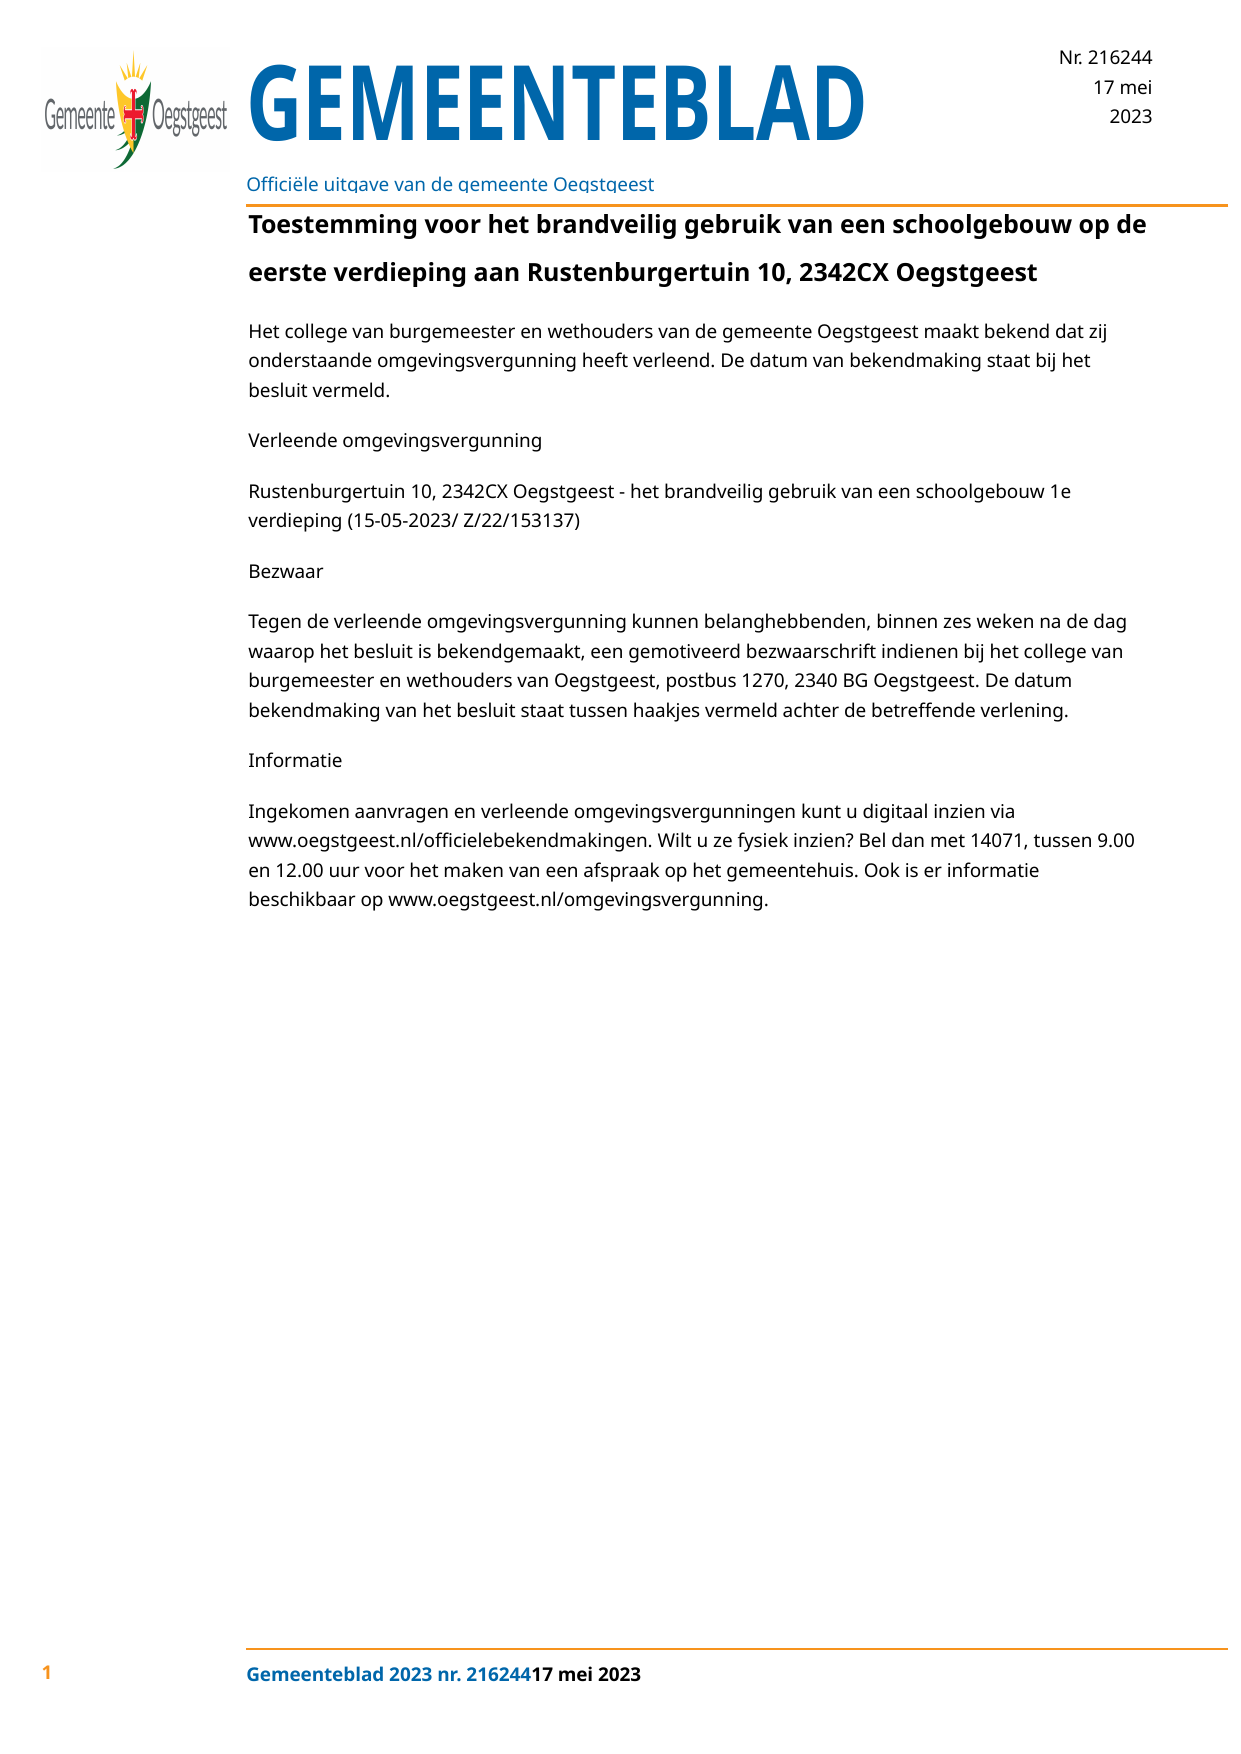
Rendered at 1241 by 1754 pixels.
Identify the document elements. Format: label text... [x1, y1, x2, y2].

picture [41, 47, 231, 172]
text Ingekomen aanvragen en verleende omgevingsvergunningen kunt u digitaal inzien via www.oegstgeest.nl/officielebekendmakingen. Wilt u ze fysiek inzien? Bel dan met 14071, tussen 9.00 en 12.00 uur voor het maken van een afspraak op het gemeentehuis. Ook is er informatie beschikbaar op www.oegstgeest.nl/omgevingsvergunning. [248, 798, 1152, 912]
text Rustenburgertuin 10, 2342CX Oegstgeest - het brandveilig gebruik van een schoolgebouw 1e verdieping (15-05-2023/ Z/22/153137) [248, 478, 1152, 533]
text Het college van burgemeester en wethouders van de gemeente Oegstgeest maakt bekend dat zij onderstaande omgevingsvergunning heeft verleend. De datum van bekendmaking staat bij het besluit vermeld. [248, 318, 1152, 403]
text Tegen de verleende omgevingsvergunning kunnen belanghebbenden, binnen zes weken na de dag waarop het besluit is bekendgemaakt, een gemotiveerd bezwaarschrift indienen bij het college van burgemeester en wethouders van Oegstgeest, postbus 1270, 2340 BG Oegstgeest. De datum bekendmaking van het besluit staat tussen haakjes vermeld achter de betreffende verlening. [248, 608, 1152, 723]
text Bezwaar [248, 558, 1152, 584]
text Verleende omgevingsvergunning [248, 427, 1152, 453]
text Toestemming voor het brandveilig gebruik van een schoolgebouw op de eerste verdieping aan Rustenburgertuin 10, 2342CX Oegstgeest [248, 207, 1152, 288]
text Informatie [248, 747, 1152, 773]
